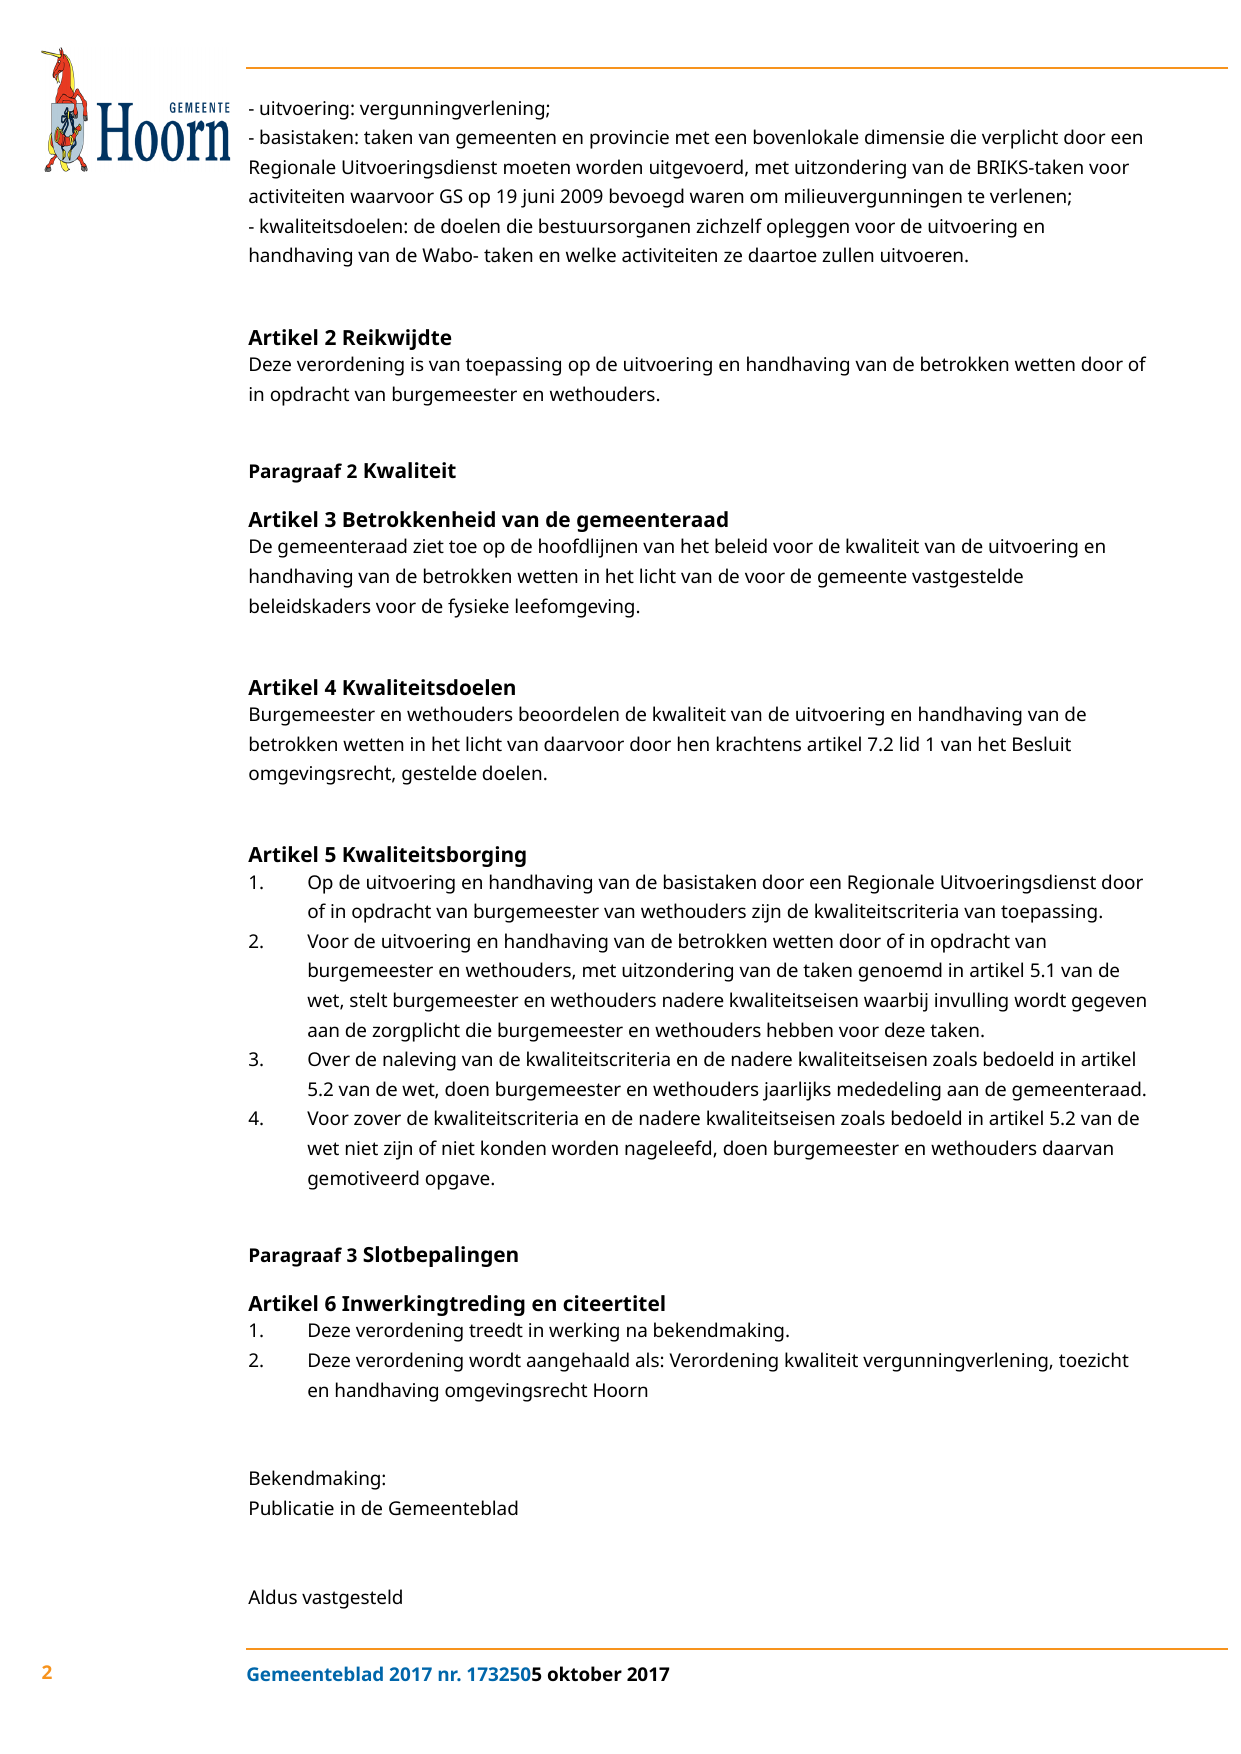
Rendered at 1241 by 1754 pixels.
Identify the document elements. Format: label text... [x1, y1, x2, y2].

text Artikel 4 Kwaliteitsdoelen [248, 673, 1152, 701]
list Over de naleving van de kwaliteitscriteria en de nadere kwaliteitseisen zoals bedoeld in artikel 5.2 van de wet, doen burgemeester en wethouders jaarlijks mededeling aan de gemeenteraad. [248, 1046, 1152, 1102]
text Bekendmaking: [248, 1466, 1152, 1491]
text Artikel 3 Betrokkenheid van de gemeenteraad [248, 505, 1152, 534]
text Aldus vastgesteld [248, 1584, 1152, 1609]
text Artikel 6 Inwerkingtreding en citeertitel [248, 1289, 1152, 1318]
text Deze verordening is van toepassing op de uitvoering en handhaving van de betrokken wetten door of in opdracht van burgemeester en wethouders. [248, 351, 1152, 406]
text Paragraaf 2 Kwaliteit [248, 456, 1152, 484]
list Op de uitvoering en handhaving van de basistaken door een Regionale Uitvoeringsdienst door of in opdracht van burgemeester van wethouders zijn de kwaliteitscriteria van toepassing. [248, 869, 1152, 924]
text Artikel 2 Reikwijdte [248, 323, 1152, 351]
text Burgemeester en wethouders beoordelen de kwaliteit van de uitvoering en handhaving van de betrokken wetten in het licht van daarvoor door hen krachtens artikel 7.2 lid 1 van het Besluit omgevingsrecht, gestelde doelen. [248, 701, 1152, 786]
list Deze verordening treedt in werking na bekendmaking. [248, 1318, 1152, 1343]
list Voor zover de kwaliteitscriteria en de nadere kwaliteitseisen zoals bedoeld in artikel 5.2 van de wet niet zijn of niet konden worden nageleefd, doen burgemeester en wethouders daarvan gemotiveerd opgave. [248, 1106, 1152, 1190]
list Deze verordening wordt aangehaald als: Verordening kwaliteit vergunningverlening, toezicht en handhaving omgevingsrecht Hoorn [248, 1347, 1152, 1402]
text Publicatie in de Gemeenteblad [248, 1495, 1152, 1521]
text Artikel 5 Kwaliteitsborging [248, 840, 1152, 869]
text De gemeenteraad ziet toe op de hoofdlijnen van het beleid voor de kwaliteit van de uitvoering en handhaving van de betrokken wetten in het licht van de voor de gemeente vastgestelde beleidskaders voor de fysieke leefomgeving. [248, 534, 1152, 618]
picture [41, 47, 231, 172]
list Voor de uitvoering en handhaving van de betrokken wetten door of in opdracht van burgemeester en wethouders, met uitzondering van de taken genoemd in artikel 5.1 van de wet, stelt burgemeester en wethouders nadere kwaliteitseisen waarbij invulling wordt gegeven aan de zorgplicht die burgemeester en wethouders hebben voor deze taken. [248, 928, 1152, 1042]
text Paragraaf 3 Slotbepalingen [248, 1240, 1152, 1268]
text - basistaken: taken van gemeenten en provincie met een bovenlokale dimensie die verplicht door een Regionale Uitvoeringsdienst moeten worden uitgevoerd, met uitzondering van de BRIKS-taken voor activiteiten waarvoor GS op 19 juni 2009 bevoegd waren om milieuvergunningen te verlenen; [248, 124, 1152, 209]
text - kwaliteitsdoelen: de doelen die bestuursorganen zichzelf opleggen voor de uitvoering en handhaving van de Wabo- taken en welke activiteiten ze daartoe zullen uitvoeren. [248, 213, 1152, 268]
text - uitvoering: vergunningverlening; [248, 95, 1152, 121]
